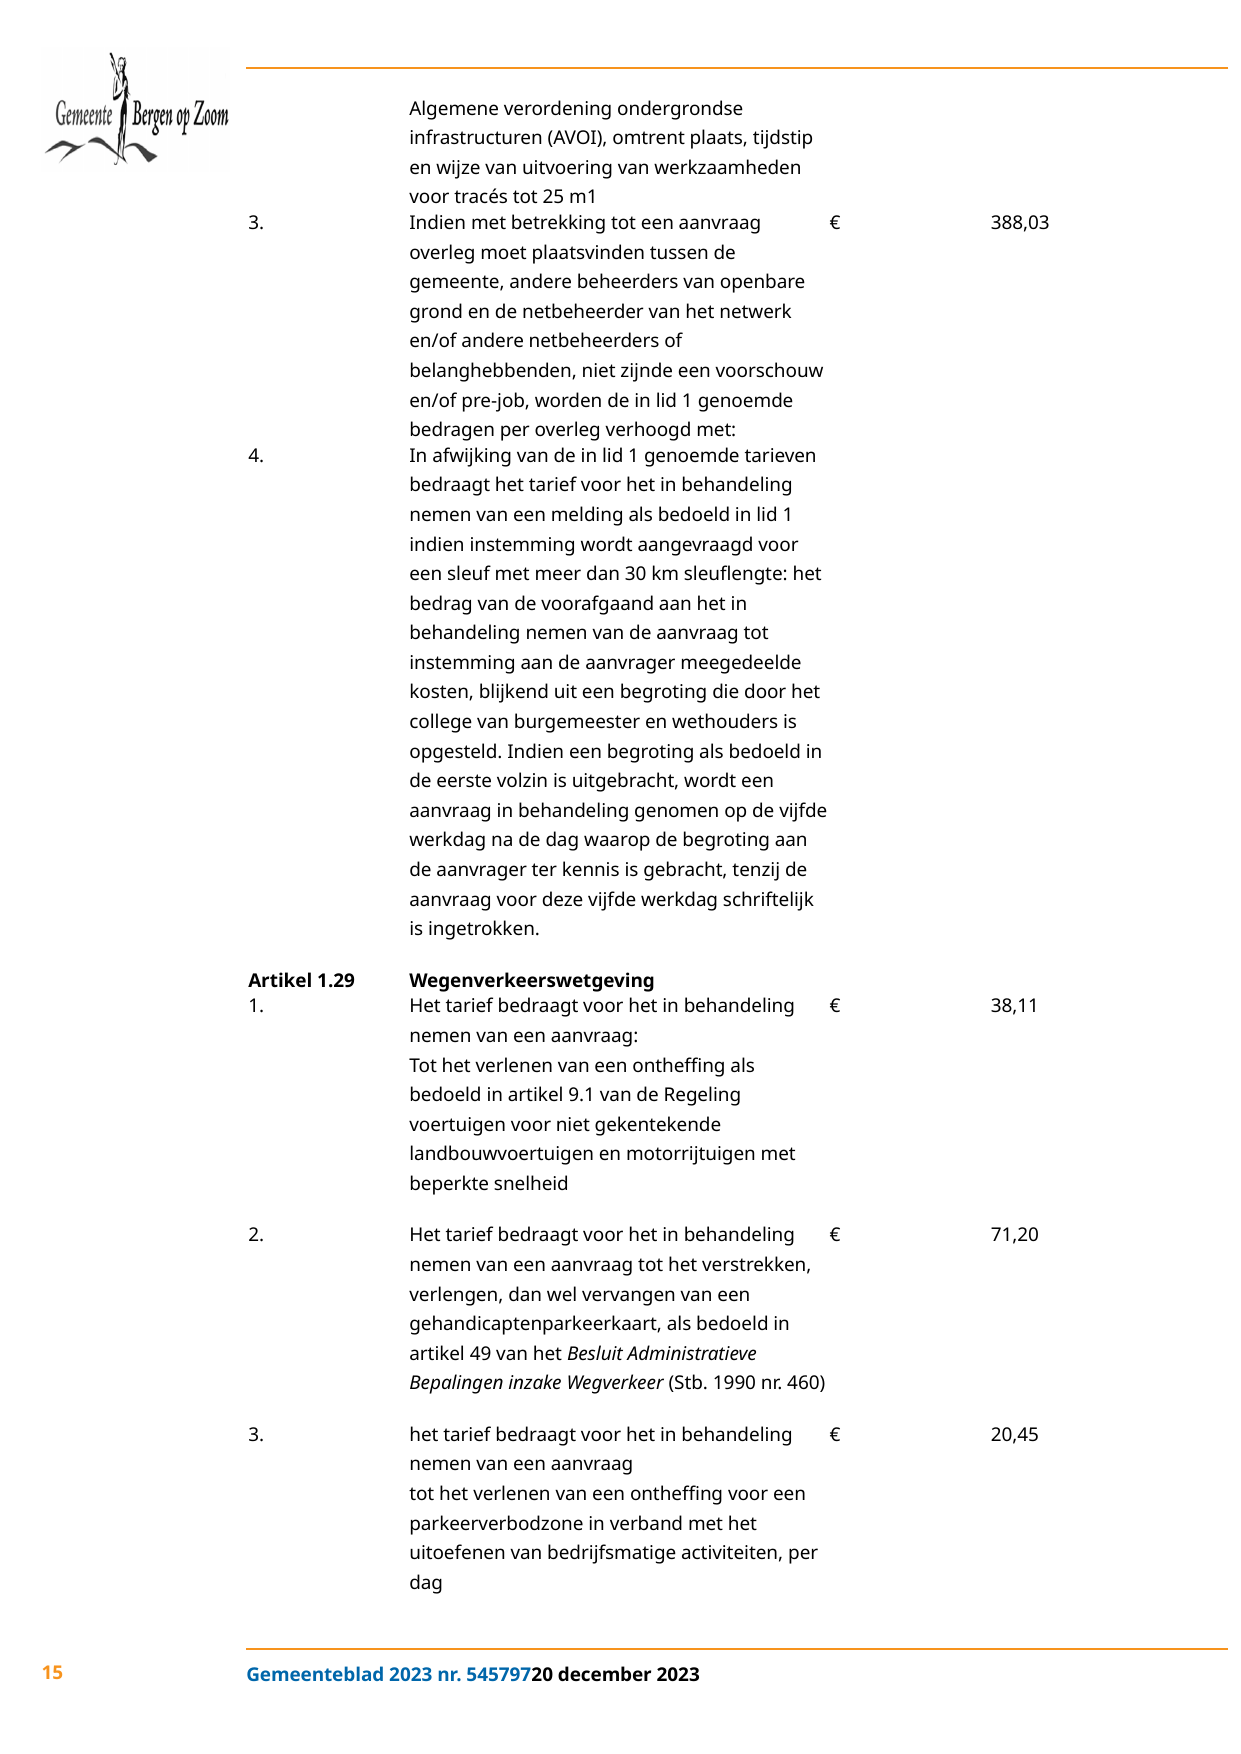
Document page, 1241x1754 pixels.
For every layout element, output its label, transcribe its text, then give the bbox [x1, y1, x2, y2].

table_cell [248, 1395, 409, 1421]
table_cell [829, 1395, 991, 1421]
table_cell [991, 967, 1152, 993]
table_cell Indien met betrekking tot een aanvraag overleg moet plaatsvinden tussen de gemeente, andere beheerders van openbare grond en de netbeheerder van het netwerk en/of andere netbeheerders of belanghebbenden, niet zijnde een voorschouw en/of pre-job, worden de in lid 1 genoemde bedragen per overleg verhoogd met: [409, 209, 829, 442]
table_cell [248, 941, 409, 967]
picture [41, 47, 231, 172]
table_cell [991, 1395, 1152, 1421]
table_cell 71,20 [991, 1222, 1152, 1395]
table_cell 20,45 [991, 1421, 1152, 1594]
table_cell Algemene verordening ondergrondse infrastructuren (AVOI), omtrent plaats, tijdstip en wijze van uitvoering van werkzaamheden voor tracés tot 25 m1 [409, 95, 829, 209]
table_cell 1. [248, 993, 409, 1196]
table_cell [991, 442, 1152, 941]
table_cell [829, 95, 991, 209]
table_cell [991, 1196, 1152, 1222]
table_cell [248, 95, 409, 209]
table_cell 38,11 [991, 993, 1152, 1196]
table_cell [409, 1196, 829, 1222]
table_cell [829, 967, 991, 993]
table_cell Het tarief bedraagt voor het in behandeling nemen van een aanvraag tot het verstrekken, verlengen, dan wel vervangen van een gehandicaptenparkeerkaart, als bedoeld in artikel 49 van het Besluit Administratieve Bepalingen inzake Wegverkeer (Stb. 1990 nr. 460) [409, 1222, 829, 1395]
table_cell [991, 95, 1152, 209]
table_cell 4. [248, 442, 409, 941]
table_cell [991, 941, 1152, 967]
table_cell € [829, 1222, 991, 1395]
table_cell 388,03 [991, 209, 1152, 442]
table_cell € [829, 993, 991, 1196]
table_cell [409, 941, 829, 967]
table_cell Wegenverkeerswetgeving [409, 967, 829, 993]
table_cell [829, 442, 991, 941]
table_cell 3. [248, 209, 409, 442]
table_cell 3. [248, 1421, 409, 1594]
table_cell [829, 941, 991, 967]
table_cell het tarief bedraagt voor het in behandeling nemen van een aanvraag tot het verlenen van een ontheffing voor een parkeerverbodzone in verband met het uitoefenen van bedrijfsmatige activiteiten, per dag [409, 1421, 829, 1594]
table_cell 2. [248, 1222, 409, 1395]
table_cell € [829, 209, 991, 442]
table_cell [829, 1196, 991, 1222]
table_cell In afwijking van de in lid 1 genoemde tarieven bedraagt het tarief voor het in behandeling nemen van een melding als bedoeld in lid 1 indien instemming wordt aangevraagd voor een sleuf met meer dan 30 km sleuflengte: het bedrag van de voorafgaand aan het in behandeling nemen van de aanvraag tot instemming aan de aanvrager meegedeelde kosten, blijkend uit een begroting die door het college van burgemeester en wethouders is opgesteld. Indien een begroting als bedoeld in de eerste volzin is uitgebracht, wordt een aanvraag in behandeling genomen op de vijfde werkdag na de dag waarop de begroting aan de aanvrager ter kennis is gebracht, tenzij de aanvraag voor deze vijfde werkdag schriftelijk is ingetrokken. [409, 442, 829, 941]
table_cell [248, 1196, 409, 1222]
table_cell Het tarief bedraagt voor het in behandeling nemen van een aanvraag: Tot het verlenen van een ontheffing als bedoeld in artikel 9.1 van de Regeling voertuigen voor niet gekentekende landbouwvoertuigen en motorrijtuigen met beperkte snelheid [409, 993, 829, 1196]
table_cell [409, 1395, 829, 1421]
table_cell Artikel 1.29 [248, 967, 409, 993]
table_cell € [829, 1421, 991, 1594]
